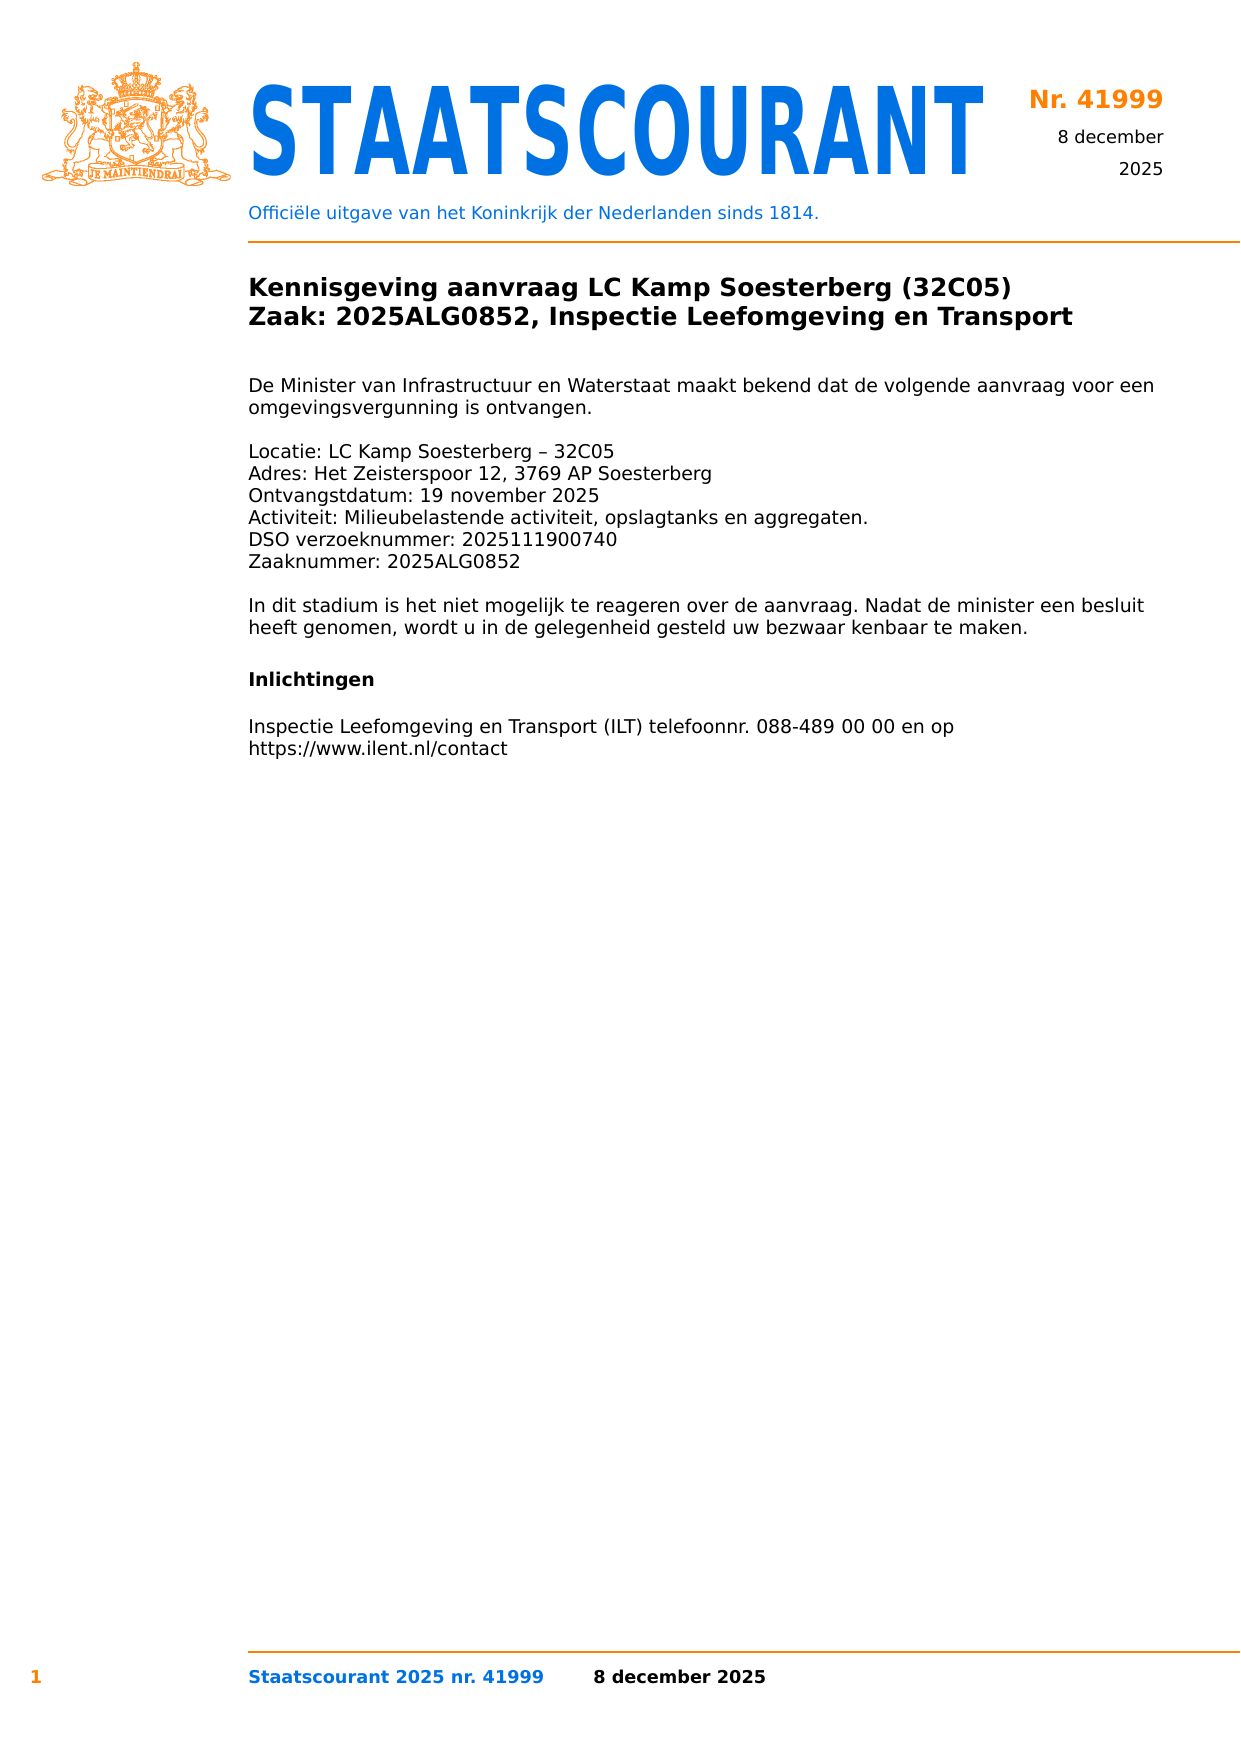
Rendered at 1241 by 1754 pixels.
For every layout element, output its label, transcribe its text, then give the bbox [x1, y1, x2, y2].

text Inspectie Leefomgeving en Transport (ILT) telefoonnr. 088-489 00 00 en op https://www.ilent.nl/contact [248, 716, 1163, 759]
picture [41, 62, 231, 186]
text Zaaknummer: 2025ALG0852 [248, 551, 1163, 573]
text Ontvangstdatum: 19 november 2025 [248, 485, 1163, 507]
table_header Nr. 41999 [998, 62, 1240, 121]
text De Minister van Infrastructuur en Waterstaat maakt bekend dat de volgende aanvraag voor een omgevingsvergunning is ontvangen. [248, 375, 1163, 419]
table_cell 8 december [998, 121, 1240, 153]
text Activiteit: Milieubelastende activiteit, opslagtanks en aggregaten. [248, 507, 1163, 529]
table_cell Officiële uitgave van het Koninkrijk der Nederlanden sinds 1814. [248, 203, 1240, 241]
table_header [25, 62, 248, 241]
table_header STAATSCOURANT [248, 62, 998, 203]
text In dit stadium is het niet mogelijk te reageren over de aanvraag. Nadat de minister een besluit heeft genomen, wordt u in de gelegenheid gesteld uw bezwaar kenbaar te maken. [248, 595, 1163, 639]
subtitle Inlichtingen [248, 669, 1163, 691]
text DSO verzoeknummer: 2025111900740 [248, 529, 1163, 551]
table_cell 2025 [998, 153, 1240, 203]
text Adres: Het Zeisterspoor 12, 3769 AP Soesterberg [248, 463, 1163, 485]
subtitle Kennisgeving aanvraag LC Kamp Soesterberg (32C05) Zaak: 2025ALG0852, Inspectie Leefomgeving en Transport [248, 273, 1163, 331]
text Locatie: LC Kamp Soesterberg – 32C05 [248, 441, 1163, 463]
